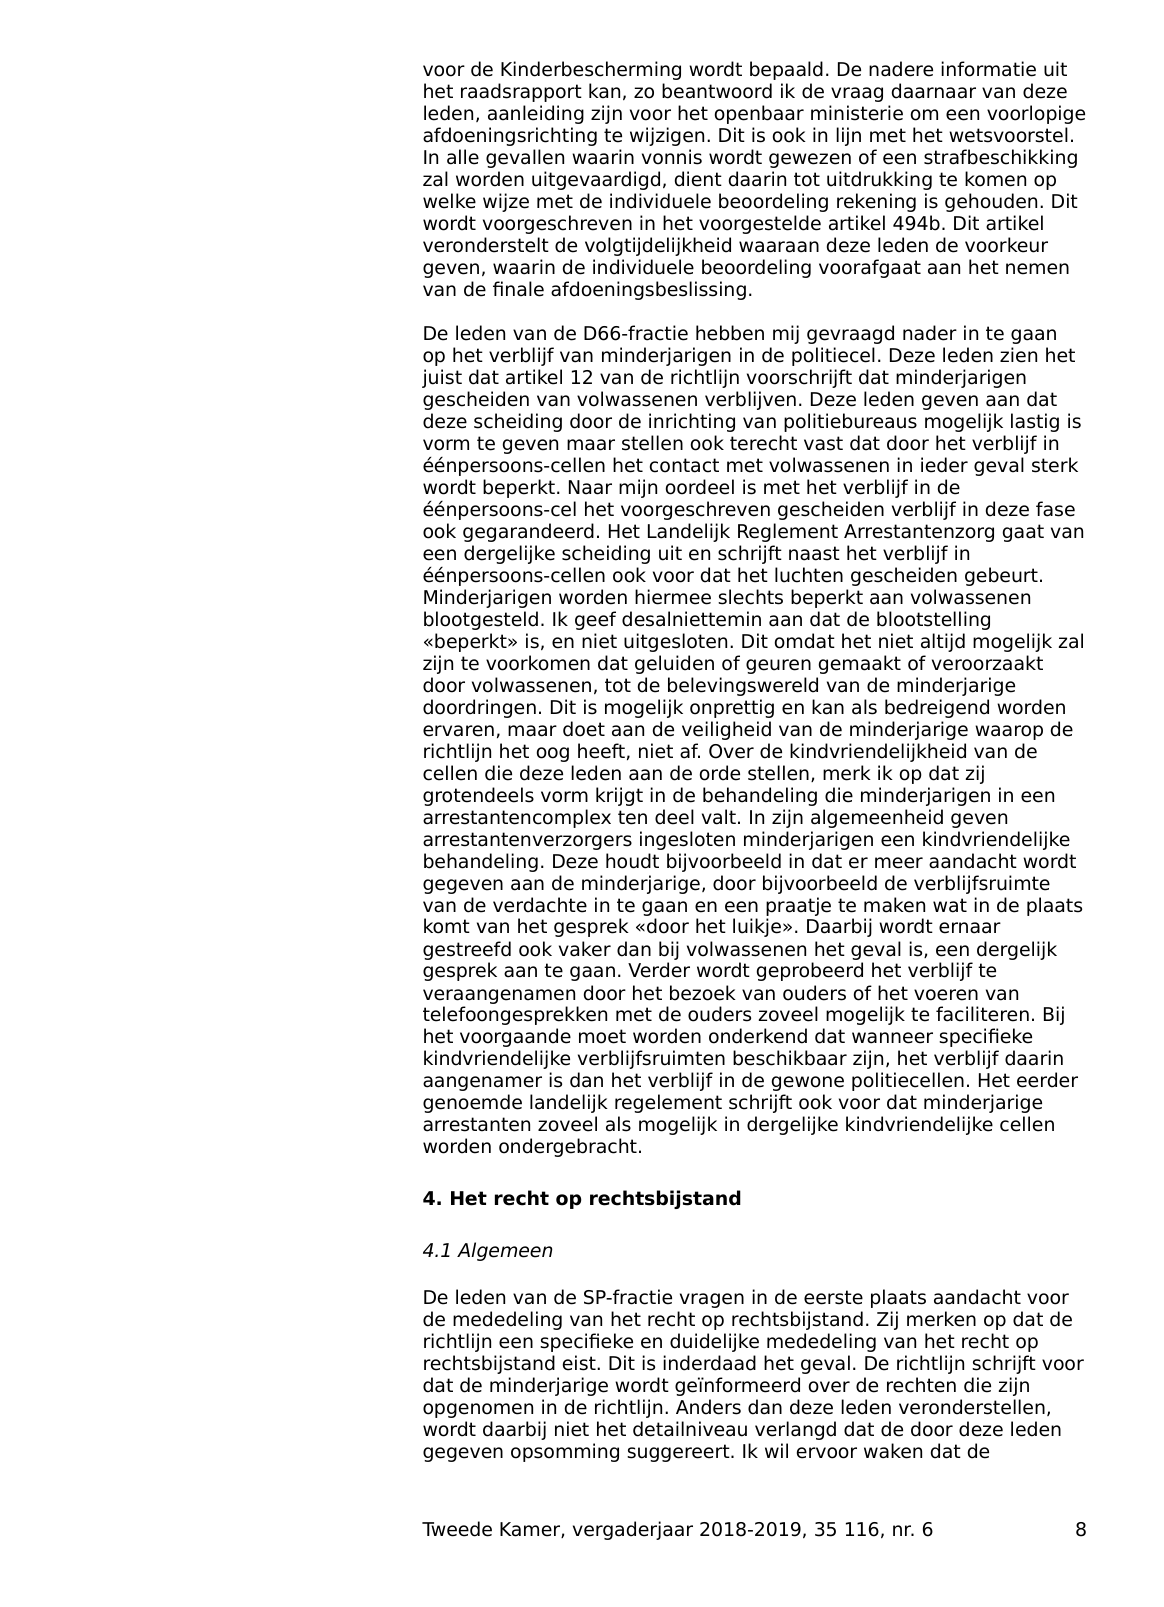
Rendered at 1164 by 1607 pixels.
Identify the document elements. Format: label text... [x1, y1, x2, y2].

text De leden van de SP-fractie vragen in de eerste plaats aandacht voor de mededeling van het recht op rechtsbijstand. Zij merken op dat de richtlijn een specifieke en duidelijke mededeling van het recht op rechtsbijstand eist. Dit is inderdaad het geval. De richtlijn schrijft voor dat de minderjarige wordt geïnformeerd over de rechten die zijn opgenomen in de richtlijn. Anders dan deze leden veronderstellen, wordt daarbij niet het detailniveau verlangd dat de door deze leden gegeven opsomming suggereert. Ik wil ervoor waken dat de [422, 1287, 1087, 1463]
text voor de Kinderbescherming wordt bepaald. De nadere informatie uit het raadsrapport kan, zo beantwoord ik de vraag daarnaar van deze leden, aanleiding zijn voor het openbaar ministerie om een voorlopige afdoeningsrichting te wijzigen. Dit is ook in lijn met het wetsvoorstel. In alle gevallen waarin vonnis wordt gewezen of een strafbeschikking zal worden uitgevaardigd, dient daarin tot uitdrukking te komen op welke wijze met de individuele beoordeling rekening is gehouden. Dit wordt voorgeschreven in het voorgestelde artikel 494b. Dit artikel veronderstelt de volgtijdelijkheid waaraan deze leden de voorkeur geven, waarin de individuele beoordeling voorafgaat aan het nemen van de finale afdoeningsbeslissing. [422, 59, 1087, 301]
text De leden van de D66-fractie hebben mij gevraagd nader in te gaan op het verblijf van minderjarigen in de politiecel. Deze leden zien het juist dat artikel 12 van de richtlijn voorschrijft dat minderjarigen gescheiden van volwassenen verblijven. Deze leden geven aan dat deze scheiding door de inrichting van politiebureaus mogelijk lastig is vorm te geven maar stellen ook terecht vast dat door het verblijf in éénpersoons-cellen het contact met volwassenen in ieder geval sterk wordt beperkt. Naar mijn oordeel is met het verblijf in de éénpersoons-cel het voorgeschreven gescheiden verblijf in deze fase ook gegarandeerd. Het Landelijk Reglement Arrestantenzorg gaat van een dergelijke scheiding uit en schrijft naast het verblijf in éénpersoons-cellen ook voor dat het luchten gescheiden gebeurt. Minderjarigen worden hiermee slechts beperkt aan volwassenen blootgesteld. Ik geef desalniettemin aan dat de blootstelling «beperkt» is, en niet uitgesloten. Dit omdat het niet altijd mogelijk zal zijn te voorkomen dat geluiden of geuren gemaakt of veroorzaakt door volwassenen, tot de belevingswereld van de minderjarige doordringen. Dit is mogelijk onprettig en kan als bedreigend worden ervaren, maar doet aan de veiligheid van de minderjarige waarop de richtlijn het oog heeft, niet af. Over de kindvriendelijkheid van de cellen die deze leden aan de orde stellen, merk ik op dat zij grotendeels vorm krijgt in de behandeling die minderjarigen in een arrestantencomplex ten deel valt. In zijn algemeenheid geven arrestantenverzorgers ingesloten minderjarigen een kindvriendelijke behandeling. Deze houdt bijvoorbeeld in dat er meer aandacht wordt gegeven aan de minderjarige, door bijvoorbeeld de verblijfsruimte van de verdachte in te gaan en een praatje te maken wat in de plaats komt van het gesprek «door het luikje». Daarbij wordt ernaar gestreefd ook vaker dan bij volwassenen het geval is, een dergelijk gesprek aan te gaan. Verder wordt geprobeerd het verblijf te veraangenamen door het bezoek van ouders of het voeren van telefoongesprekken met de ouders zoveel mogelijk te faciliteren. Bij het voorgaande moet worden onderkend dat wanneer specifieke kindvriendelijke verblijfsruimten beschikbaar zijn, het verblijf daarin aangenamer is dan het verblijf in de gewone politiecellen. Het eerder genoemde landelijk regelement schrijft ook voor dat minderjarige arrestanten zoveel als mogelijk in dergelijke kindvriendelijke cellen worden ondergebracht. [422, 323, 1087, 1158]
subtitle 4. Het recht op rechtsbijstand [422, 1188, 1087, 1210]
subtitle 4.1 Algemeen [422, 1240, 1087, 1262]
